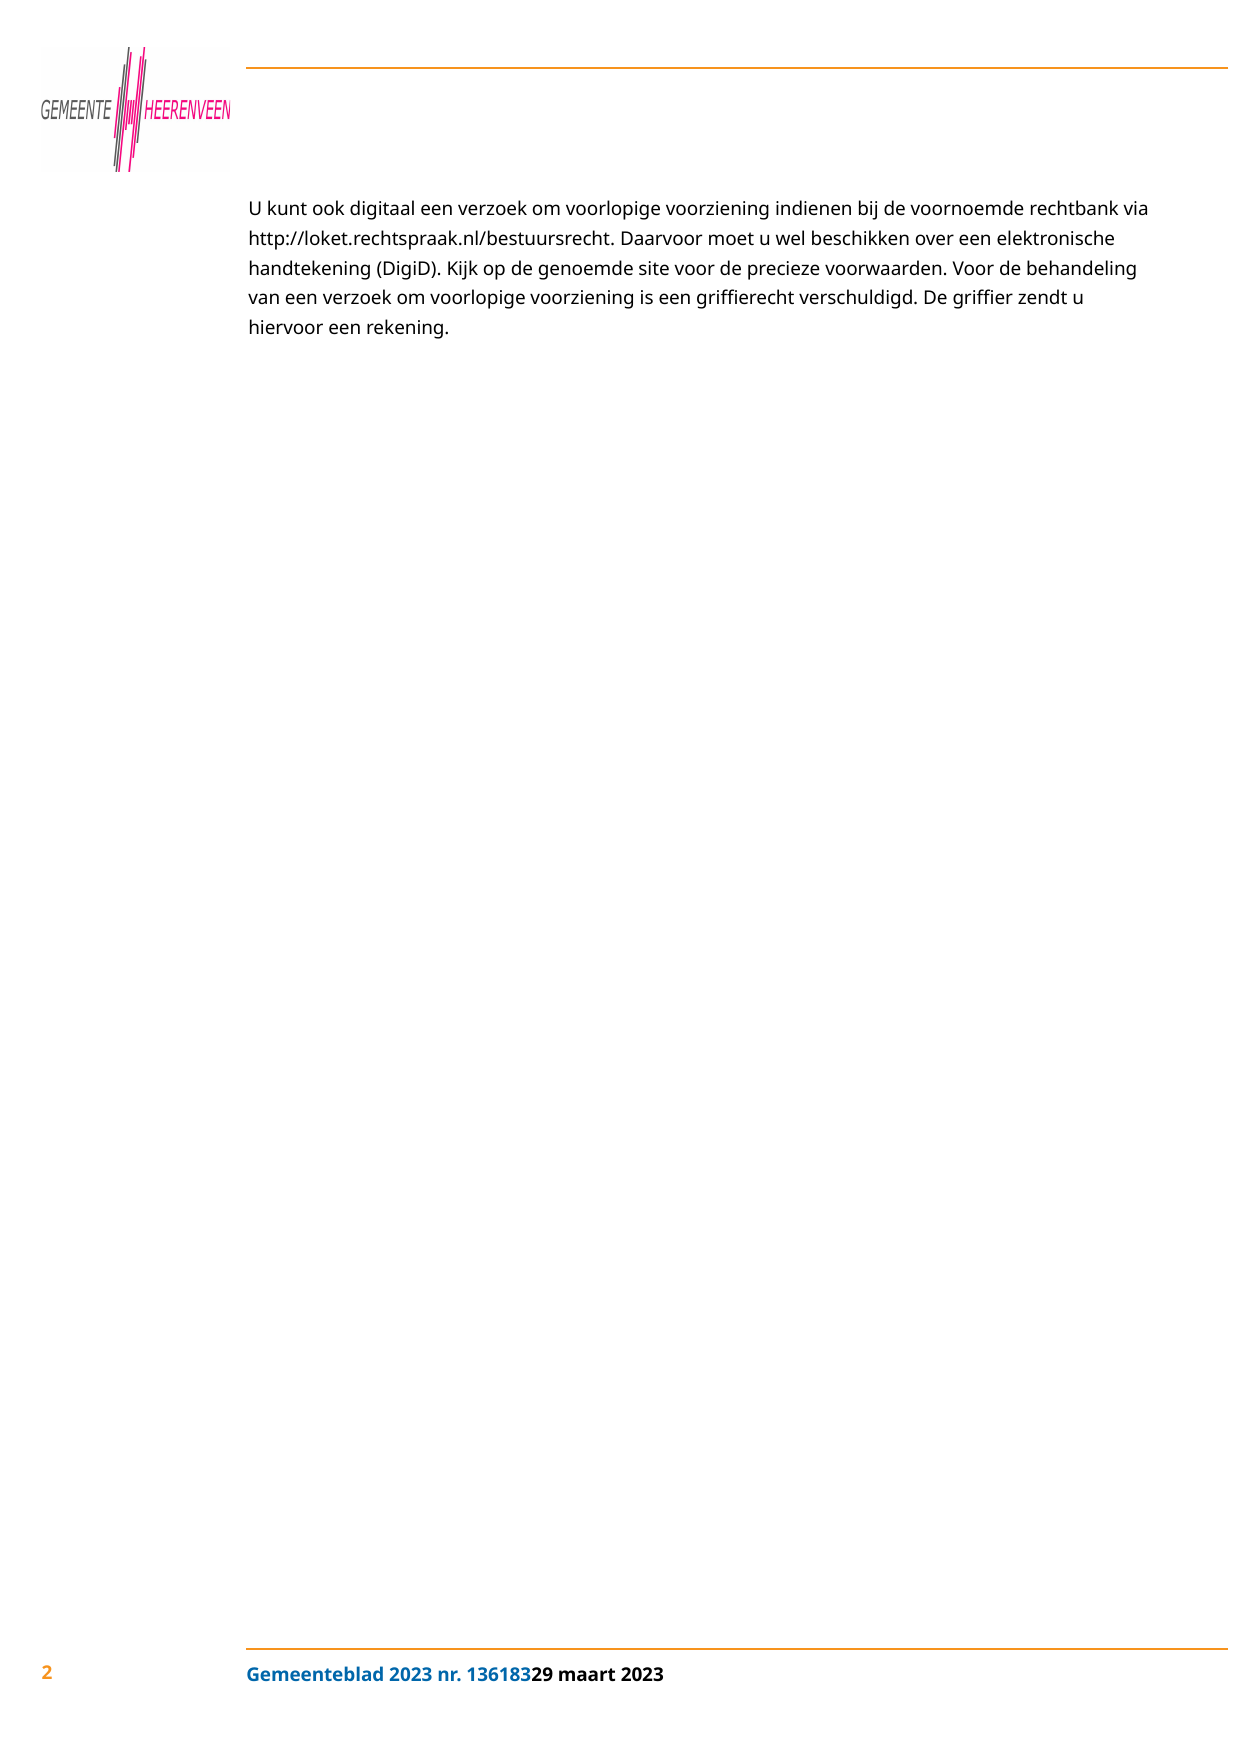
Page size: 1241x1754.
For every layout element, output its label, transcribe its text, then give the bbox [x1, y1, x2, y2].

text U kunt ook digitaal een verzoek om voorlopige voorziening indienen bij de voornoemde rechtbank via http://loket.rechtspraak.nl/bestuursrecht. Daarvoor moet u wel beschikken over een elektronische handtekening (DigiD). Kijk op de genoemde site voor de precieze voorwaarden. Voor de behandeling van een verzoek om voorlopige voorziening is een griffierecht verschuldigd. De griffier zendt u hiervoor een rekening. [248, 196, 1152, 340]
picture [41, 47, 231, 172]
